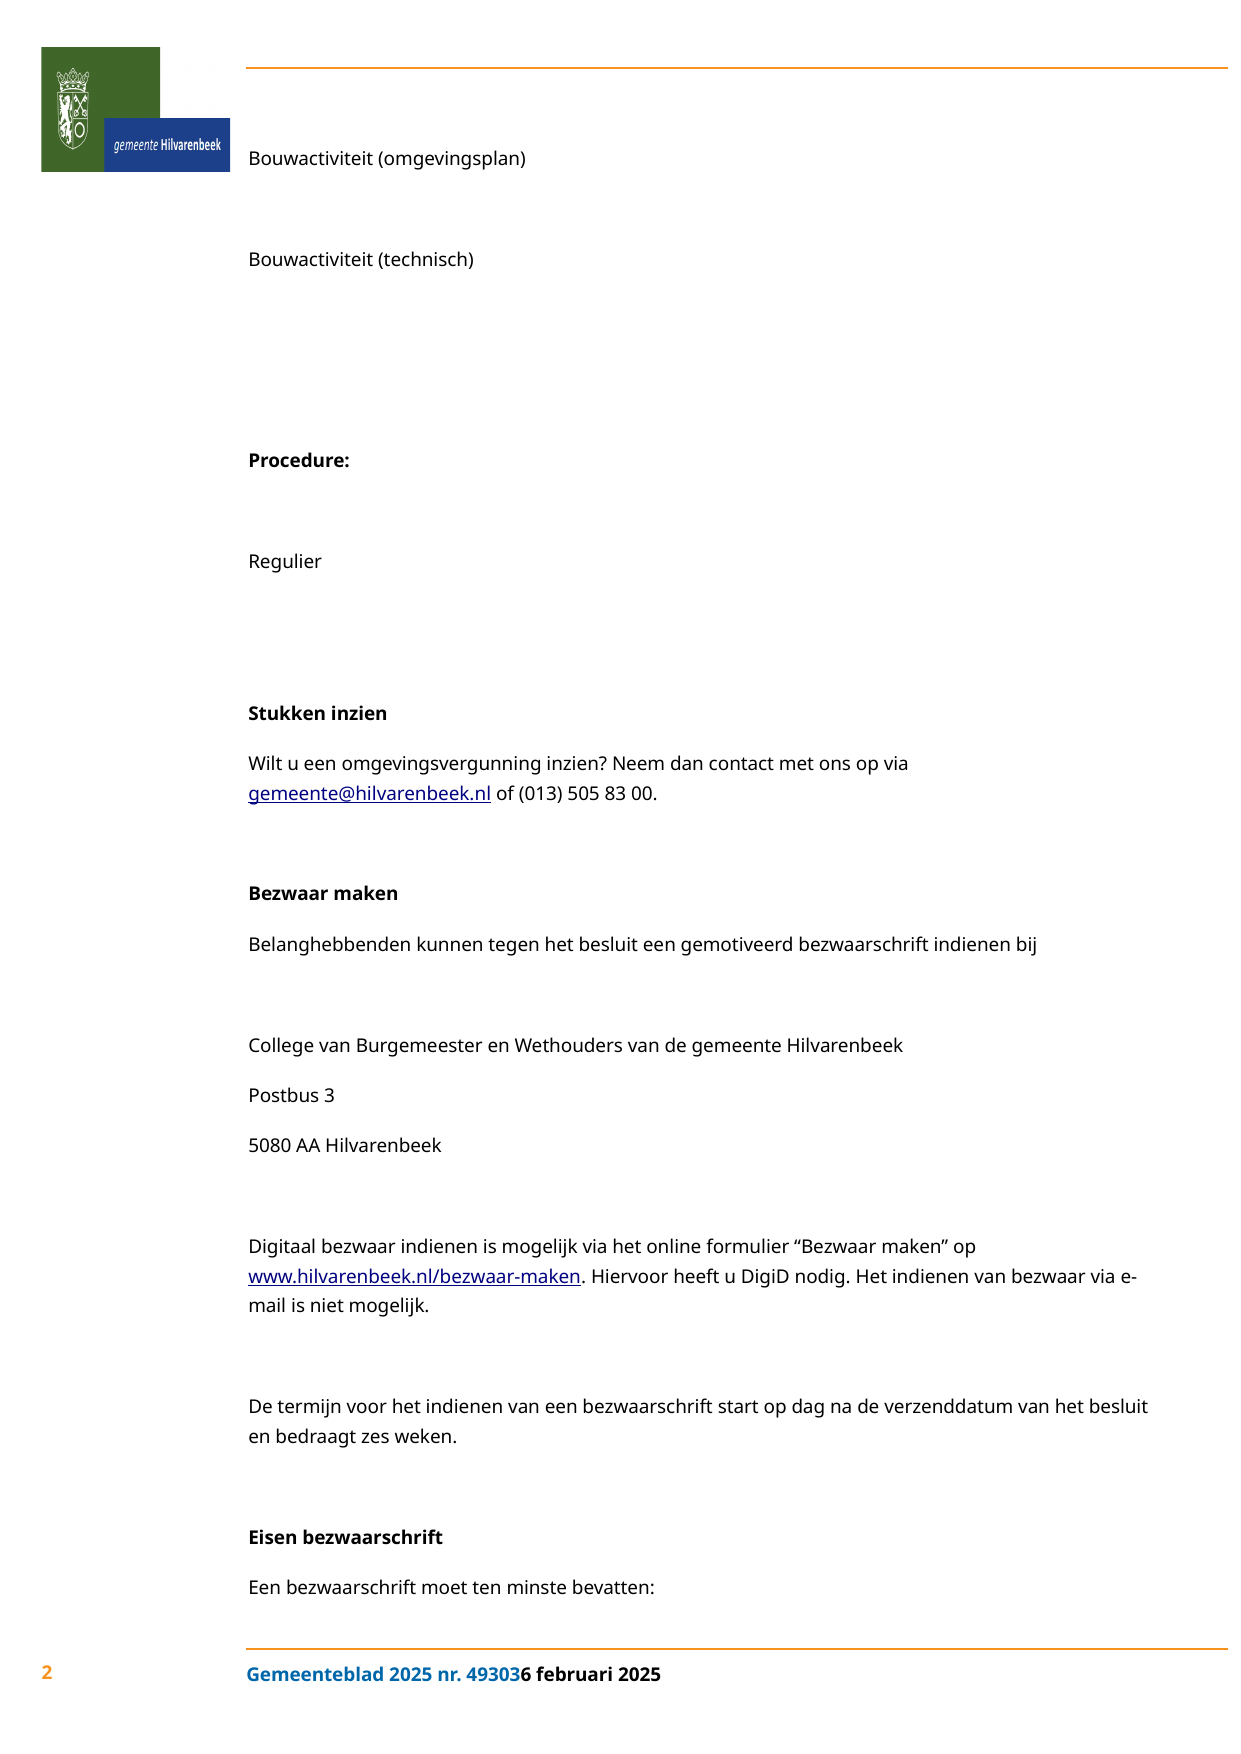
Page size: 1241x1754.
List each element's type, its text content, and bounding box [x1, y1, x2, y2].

text Procedure: [248, 448, 1152, 473]
text Postbus 3 [248, 1082, 1152, 1108]
text Bouwactiviteit (omgevingsplan) [248, 145, 1152, 171]
text College van Burgemeester en Wethouders van de gemeente Hilvarenbeek [248, 1032, 1152, 1058]
text De termijn voor het indienen van een bezwaarschrift start op dag na de verzenddatum van het besluit en bedraagt zes weken. [248, 1393, 1152, 1449]
text Bezwaar maken [248, 881, 1152, 906]
text Regulier [248, 548, 1152, 574]
text Wilt u een omgevingsvergunning inzien? Neem dan contact met ons op via gemeente@hilvarenbeek.nl of (013) 505 83 00. [248, 750, 1152, 806]
text 5080 AA Hilvarenbeek [248, 1133, 1152, 1158]
picture [41, 47, 231, 172]
text Eisen bezwaarschrift [248, 1524, 1152, 1550]
text Digitaal bezwaar indienen is mogelijk via het online formulier “Bezwaar maken” op www.hilvarenbeek.nl/bezwaar-maken. Hiervoor heeft u DigiD nodig. Het indienen van bezwaar via e-mail is niet mogelijk. [248, 1233, 1152, 1318]
text Bouwactiviteit (technisch) [248, 246, 1152, 272]
text Belanghebbenden kunnen tegen het besluit een gemotiveerd bezwaarschrift indienen bij [248, 931, 1152, 957]
text Een bezwaarschrift moet ten minste bevatten: [248, 1574, 1152, 1600]
text Stukken inzien [248, 700, 1152, 726]
